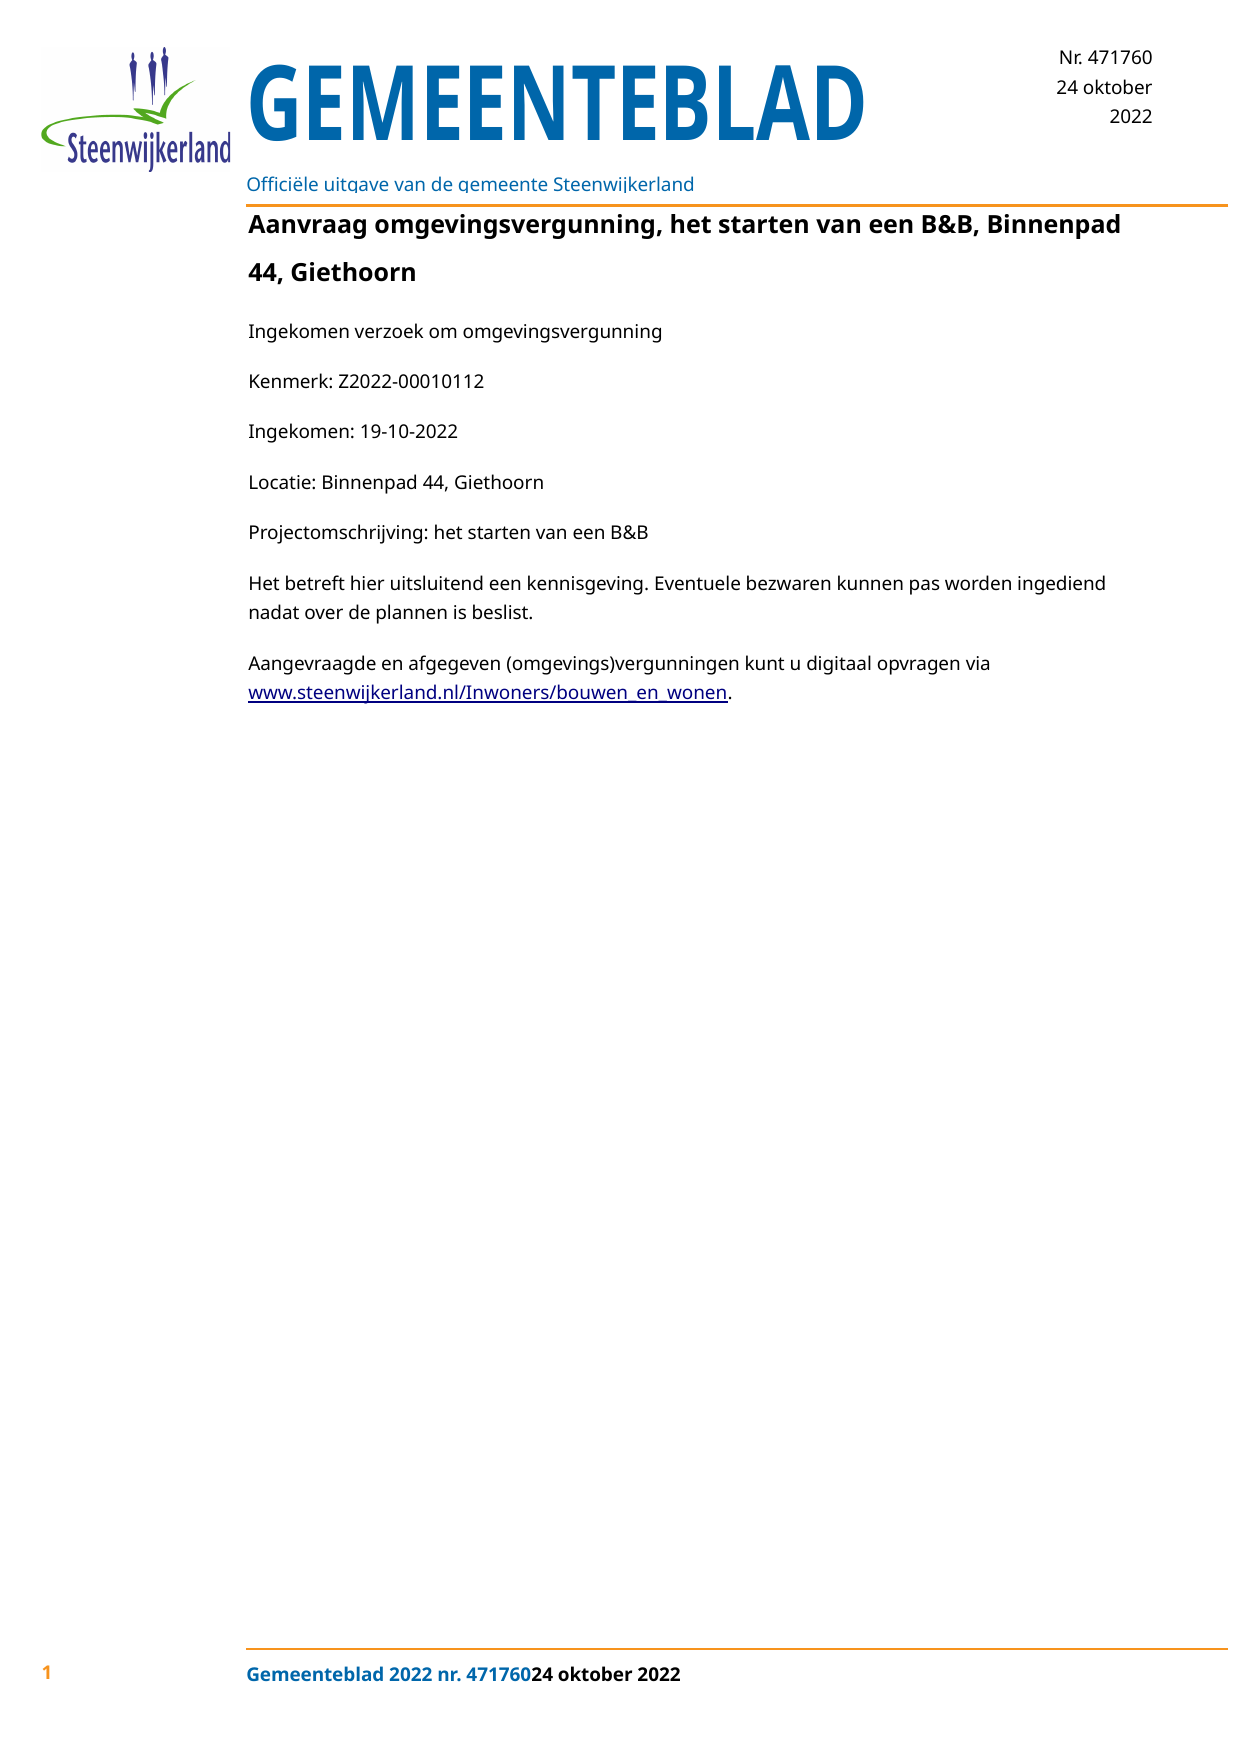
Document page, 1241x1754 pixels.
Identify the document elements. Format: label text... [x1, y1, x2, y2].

text Projectomschrijving: het starten van een B&B [248, 519, 1152, 545]
text Ingekomen verzoek om omgevingsvergunning [248, 318, 1152, 344]
text Ingekomen: 19-10-2022 [248, 419, 1152, 444]
text Kenmerk: Z2022-00010112 [248, 368, 1152, 394]
text Aangevraagde en afgegeven (omgevings)vergunningen kunt u digitaal opvragen via www.steenwijkerland.nl/Inwoners/bouwen_en_wonen. [248, 650, 1152, 705]
text Aanvraag omgevingsvergunning, het starten van een B&B, Binnenpad 44, Giethoorn [248, 207, 1152, 288]
picture [41, 47, 231, 172]
text Het betreft hier uitsluitend een kennisgeving. Eventuele bezwaren kunnen pas worden ingediend nadat over de plannen is beslist. [248, 570, 1152, 625]
text Locatie: Binnenpad 44, Giethoorn [248, 469, 1152, 495]
